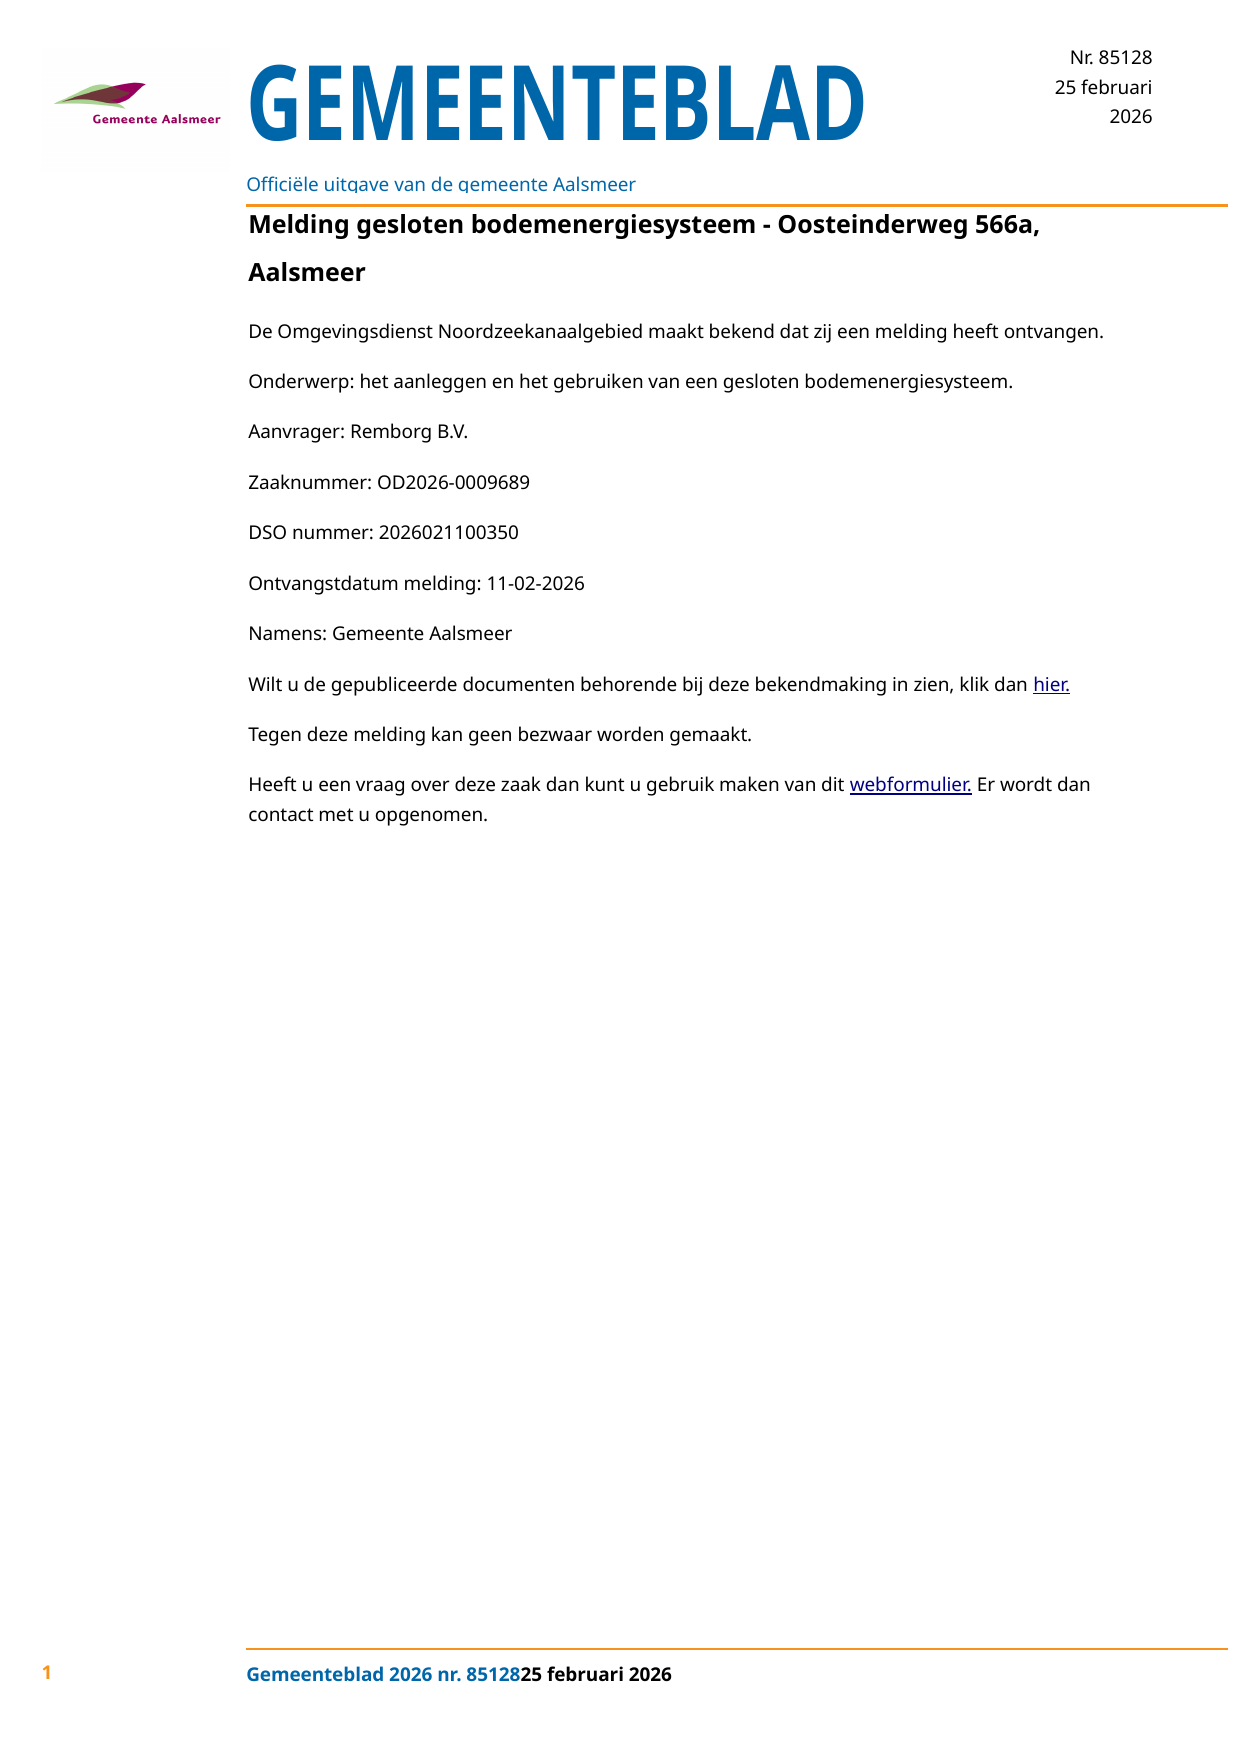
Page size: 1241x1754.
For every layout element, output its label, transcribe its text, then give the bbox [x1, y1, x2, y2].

text Onderwerp: het aanleggen en het gebruiken van een gesloten bodemenergiesysteem. [248, 368, 1152, 394]
text Namens: Gemeente Aalsmeer [248, 620, 1152, 646]
text Melding gesloten bodemenergiesysteem - Oosteinderweg 566a, Aalsmeer [248, 207, 1152, 288]
picture [41, 47, 231, 172]
text Ontvangstdatum melding: 11-02-2026 [248, 570, 1152, 596]
text Aanvrager: Remborg B.V. [248, 419, 1152, 444]
text Wilt u de gepubliceerde documenten behorende bij deze bekendmaking in zien, klik dan hier. [248, 671, 1152, 697]
text Zaaknummer: OD2026-0009689 [248, 469, 1152, 495]
text DSO nummer: 2026021100350 [248, 519, 1152, 545]
text Heeft u een vraag over deze zaak dan kunt u gebruik maken van dit webformulier. Er wordt dan contact met u opgenomen. [248, 772, 1152, 827]
text Tegen deze melding kan geen bezwaar worden gemaakt. [248, 721, 1152, 747]
text De Omgevingsdienst Noordzeekanaalgebied maakt bekend dat zij een melding heeft ontvangen. [248, 318, 1152, 344]
